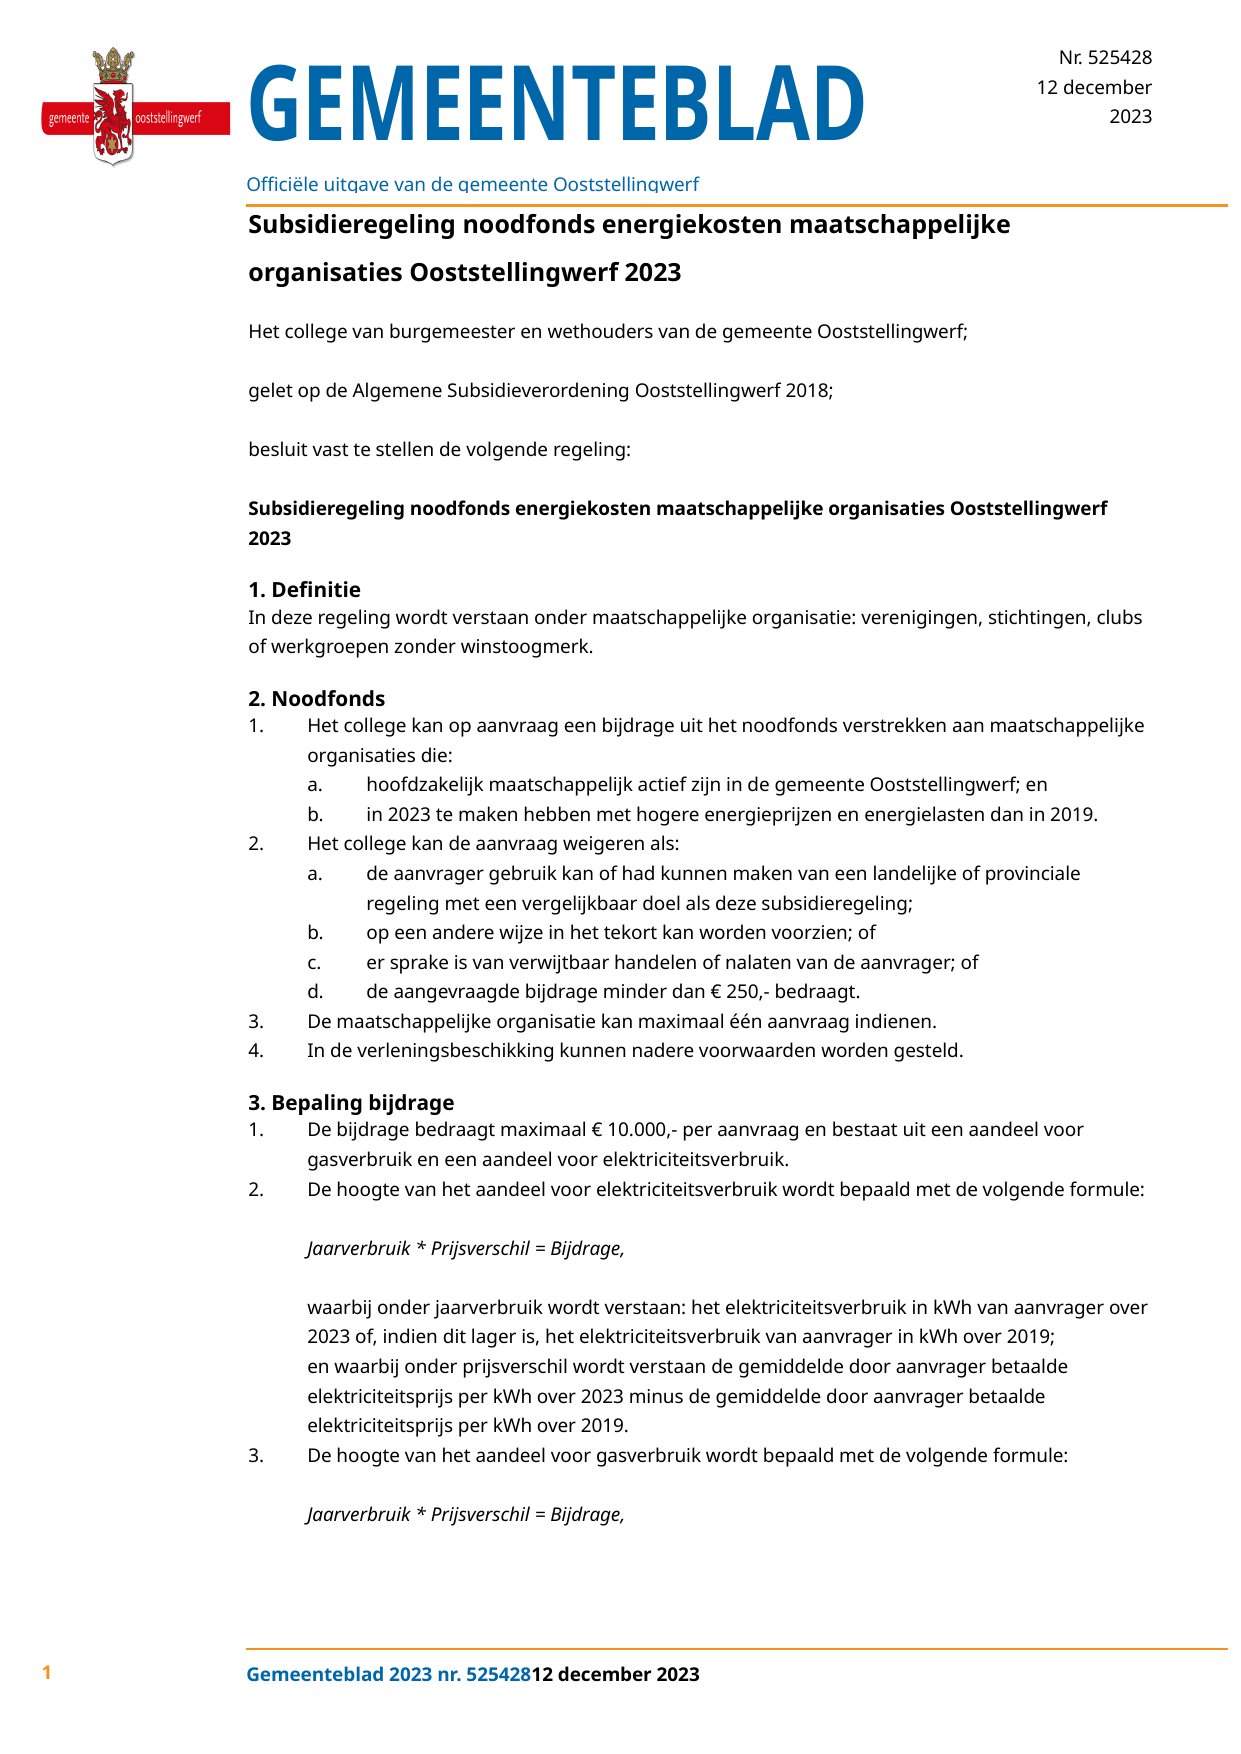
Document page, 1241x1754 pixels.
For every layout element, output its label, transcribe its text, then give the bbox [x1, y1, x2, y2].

list Jaarverbruik * Prijsverschil = Bijdrage, [248, 1235, 1152, 1261]
list hoofdzakelijk maatschappelijk actief zijn in de gemeente Ooststellingwerf; en [307, 771, 1152, 797]
list Het college kan op aanvraag een bijdrage uit het noodfonds verstrekken aan maatschappelijke organisaties die: [248, 712, 1152, 768]
text 3. Bepaling bijdrage [248, 1088, 1152, 1117]
list De maatschappelijke organisatie kan maximaal één aanvraag indienen. [248, 1008, 1152, 1034]
list De hoogte van het aandeel voor gasverbruik wordt bepaald met de volgende formule: [248, 1442, 1152, 1468]
list waarbij onder jaarverbruik wordt verstaan: het elektriciteitsverbruik in kWh van aanvrager over 2023 of, indien dit lager is, het elektriciteitsverbruik van aanvrager in kWh over 2019; [248, 1294, 1152, 1349]
list De hoogte van het aandeel voor elektriciteitsverbruik wordt bepaald met de volgende formule: [248, 1176, 1152, 1201]
list In de verleningsbeschikking kunnen nadere voorwaarden worden gesteld. [248, 1038, 1152, 1063]
text In deze regeling wordt verstaan onder maatschappelijke organisatie: verenigingen, stichtingen, clubs of werkgroepen zonder winstoogmerk. [248, 604, 1152, 659]
text gelet op de Algemene Subsidieverordening Ooststellingwerf 2018; [248, 377, 1152, 403]
text 2. Noodfonds [248, 684, 1152, 712]
text Subsidieregeling noodfonds energiekosten maatschappelijke organisaties Ooststellingwerf 2023 [248, 207, 1152, 288]
text 1. Definitie [248, 575, 1152, 604]
list de aanvrager gebruik kan of had kunnen maken van een landelijke of provinciale regeling met een vergelijkbaar doel als deze subsidieregeling; [307, 860, 1152, 916]
list en waarbij onder prijsverschil wordt verstaan de gemiddelde door aanvrager betaalde elektriciteitsprijs per kWh over 2023 minus de gemiddelde door aanvrager betaalde elektriciteitsprijs per kWh over 2019. [248, 1353, 1152, 1438]
text besluit vast te stellen de volgende regeling: [248, 436, 1152, 462]
list op een andere wijze in het tekort kan worden voorzien; of [307, 919, 1152, 945]
list er sprake is van verwijtbaar handelen of nalaten van de aanvrager; of [307, 949, 1152, 975]
list Het college kan de aanvraag weigeren als: [248, 831, 1152, 856]
text Het college van burgemeester en wethouders van de gemeente Ooststellingwerf; [248, 318, 1152, 344]
list in 2023 te maken hebben met hogere energieprijzen en energielasten dan in 2019. [307, 801, 1152, 827]
text Subsidieregeling noodfonds energiekosten maatschappelijke organisaties Ooststellingwerf 2023 [248, 495, 1152, 551]
list Jaarverbruik * Prijsverschil = Bijdrage, [248, 1501, 1152, 1527]
list de aangevraagde bijdrage minder dan € 250,- bedraagt. [307, 978, 1152, 1004]
picture [41, 47, 231, 172]
list De bijdrage bedraagt maximaal € 10.000,- per aanvraag en bestaat uit een aandeel voor gasverbruik en een aandeel voor elektriciteitsverbruik. [248, 1117, 1152, 1172]
